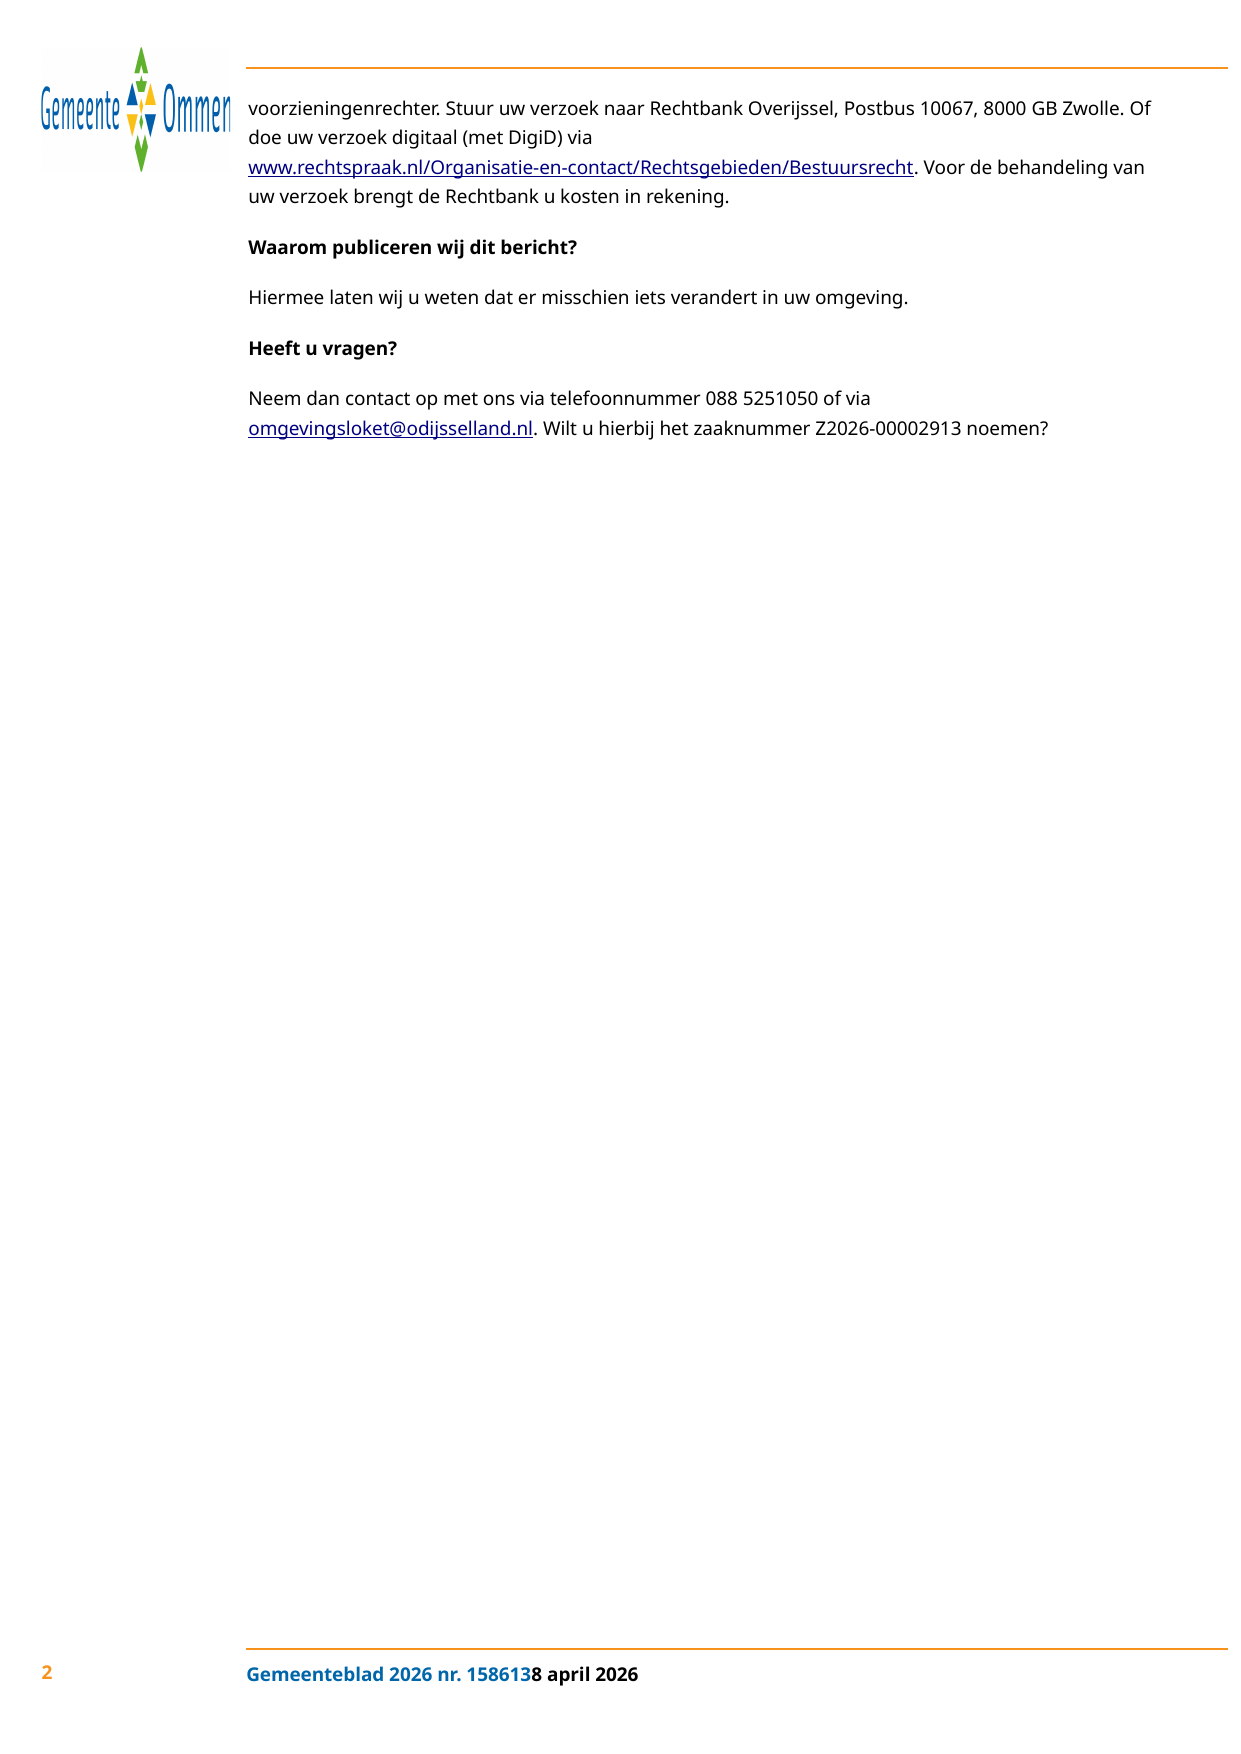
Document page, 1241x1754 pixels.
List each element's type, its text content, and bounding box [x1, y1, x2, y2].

picture [41, 47, 231, 172]
text voorzieningenrechter. Stuur uw verzoek naar Rechtbank Overijssel, Postbus 10067, 8000 GB Zwolle. Of doe uw verzoek digitaal (met DigiD) via www.rechtspraak.nl/Organisatie-en-contact/Rechtsgebieden/Bestuursrecht. Voor de behandeling van uw verzoek brengt de Rechtbank u kosten in rekening. [248, 95, 1152, 209]
text Heeft u vragen? [248, 335, 1152, 361]
text Hiermee laten wij u weten dat er misschien iets verandert in uw omgeving. [248, 284, 1152, 310]
text Waarom publiceren wij dit bericht? [248, 234, 1152, 260]
text Neem dan contact op met ons via telefoonnummer 088 5251050 of via omgevingsloket@odijsselland.nl. Wilt u hierbij het zaaknummer Z2026-00002913 noemen? [248, 385, 1152, 441]
